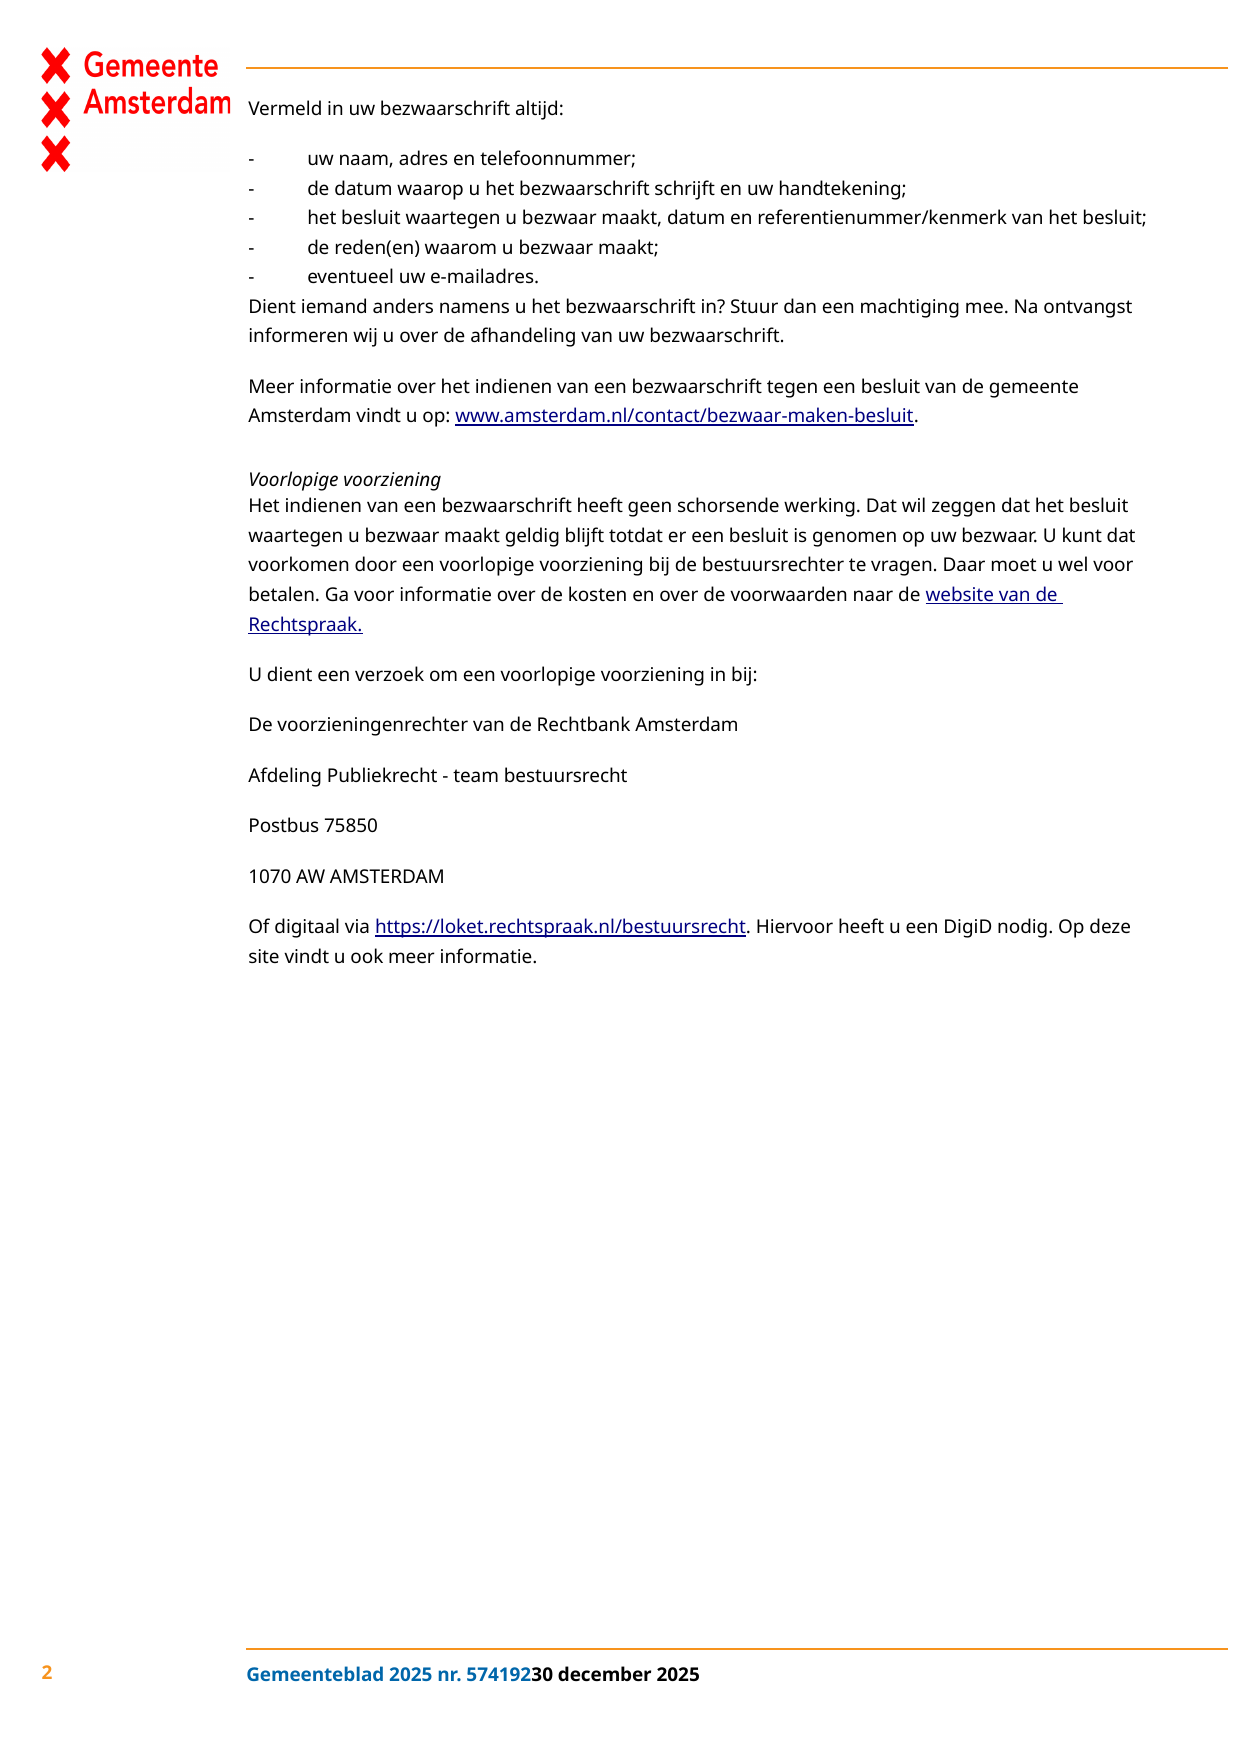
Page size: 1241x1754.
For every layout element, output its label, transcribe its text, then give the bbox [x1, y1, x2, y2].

text Voorlopige voorziening [248, 467, 1152, 492]
text Het indienen van een bezwaarschrift heeft geen schorsende werking. Dat wil zeggen dat het besluit waartegen u bezwaar maakt geldig blijft totdat er een besluit is genomen op uw bezwaar. U kunt dat voorkomen door een voorlopige voorziening bij de bestuursrechter te vragen. Daar moet u wel voor betalen. Ga voor informatie over de kosten en over de voorwaarden naar de website van de Rechtspraak. [248, 492, 1152, 636]
text Vermeld in uw bezwaarschrift altijd: [248, 95, 1152, 121]
text De voorzieningenrechter van de Rechtbank Amsterdam [248, 712, 1152, 737]
text Postbus 75850 [248, 812, 1152, 838]
text U dient een verzoek om een voorlopige voorziening in bij: [248, 661, 1152, 687]
list eventueel uw e-mailadres. [248, 263, 1152, 289]
list uw naam, adres en telefoonnummer; [248, 145, 1152, 171]
text Of digitaal via https://loket.rechtspraak.nl/bestuursrecht. Hiervoor heeft u een DigiD nodig. Op deze site vindt u ook meer informatie. [248, 913, 1152, 968]
list de datum waarop u het bezwaarschrift schrijft en uw handtekening; [248, 175, 1152, 201]
text 1070 AW AMSTERDAM [248, 863, 1152, 888]
text Dient iemand anders namens u het bezwaarschrift in? Stuur dan een machtiging mee. Na ontvangst informeren wij u over de afhandeling van uw bezwaarschrift. [248, 293, 1152, 348]
text Afdeling Publiekrecht - team bestuursrecht [248, 762, 1152, 788]
list het besluit waartegen u bezwaar maakt, datum en referentienummer/kenmerk van het besluit; [248, 204, 1152, 230]
text Meer informatie over het indienen van een bezwaarschrift tegen een besluit van de gemeente Amsterdam vindt u op: www.amsterdam.nl/contact/bezwaar-maken-besluit. [248, 373, 1152, 428]
list de reden(en) waarom u bezwaar maakt; [248, 234, 1152, 260]
picture [41, 47, 231, 172]
